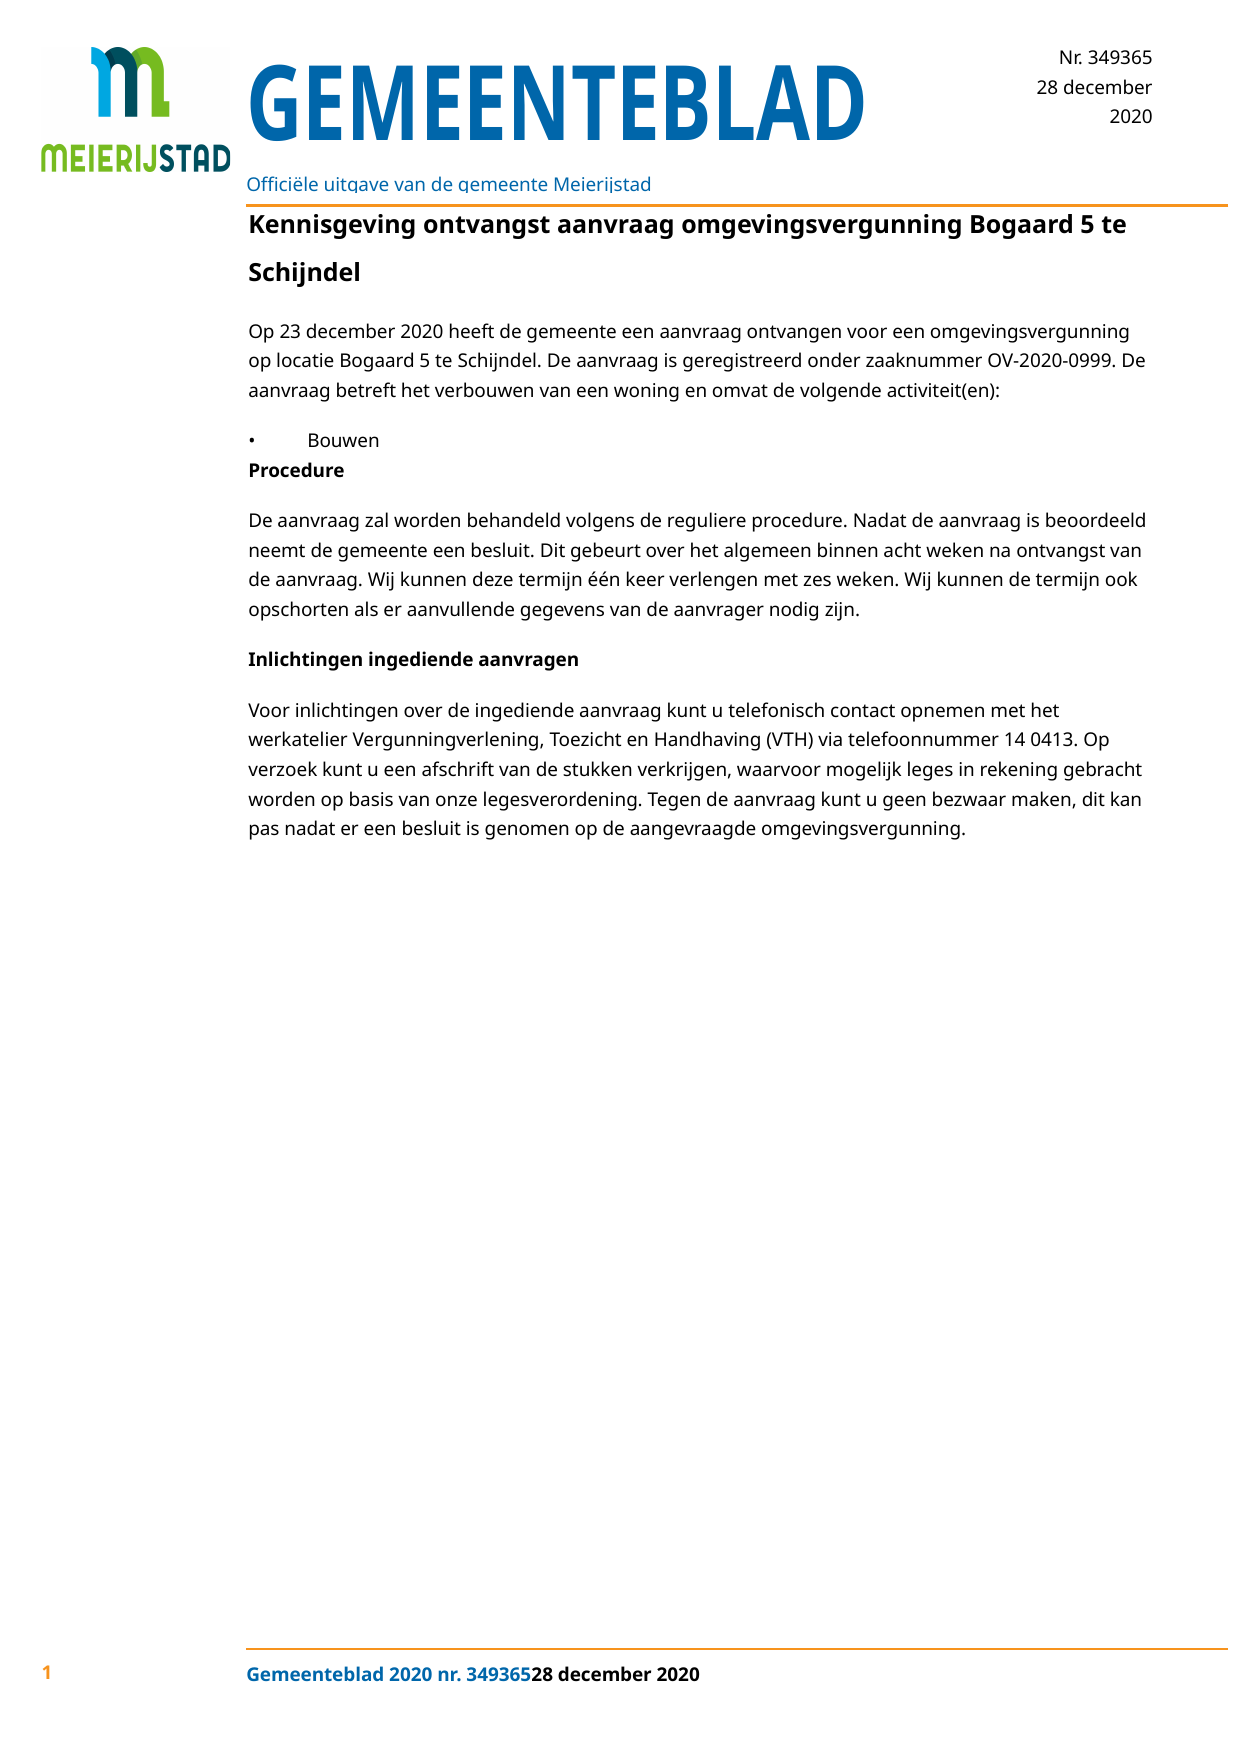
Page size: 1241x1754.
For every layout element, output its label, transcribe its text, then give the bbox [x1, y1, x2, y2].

text Kennisgeving ontvangst aanvraag omgevingsvergunning Bogaard 5 te Schijndel [248, 207, 1152, 288]
text Inlichtingen ingediende aanvragen [248, 647, 1152, 672]
picture [41, 47, 231, 172]
text Procedure [248, 457, 1152, 483]
text Voor inlichtingen over de ingediende aanvraag kunt u telefonisch contact opnemen met het werkatelier Vergunningverlening, Toezicht en Handhaving (VTH) via telefoonnummer 14 0413. Op verzoek kunt u een afschrift van de stukken verkrijgen, waarvoor mogelijk leges in rekening gebracht worden op basis van onze legesverordening. Tegen de aanvraag kunt u geen bezwaar maken, dit kan pas nadat er een besluit is genomen op de aangevraagde omgevingsvergunning. [248, 697, 1152, 841]
text De aanvraag zal worden behandeld volgens de reguliere procedure. Nadat de aanvraag is beoordeeld neemt de gemeente een besluit. Dit gebeurt over het algemeen binnen acht weken na ontvangst van de aanvraag. Wij kunnen deze termijn één keer verlengen met zes weken. Wij kunnen de termijn ook opschorten als er aanvullende gegevens van de aanvrager nodig zijn. [248, 507, 1152, 622]
text Op 23 december 2020 heeft de gemeente een aanvraag ontvangen voor een omgevingsvergunning op locatie Bogaard 5 te Schijndel. De aanvraag is geregistreerd onder zaaknummer OV-2020-0999. De aanvraag betreft het verbouwen van een woning en omvat de volgende activiteit(en): [248, 318, 1152, 403]
list Bouwen [248, 427, 1152, 453]
